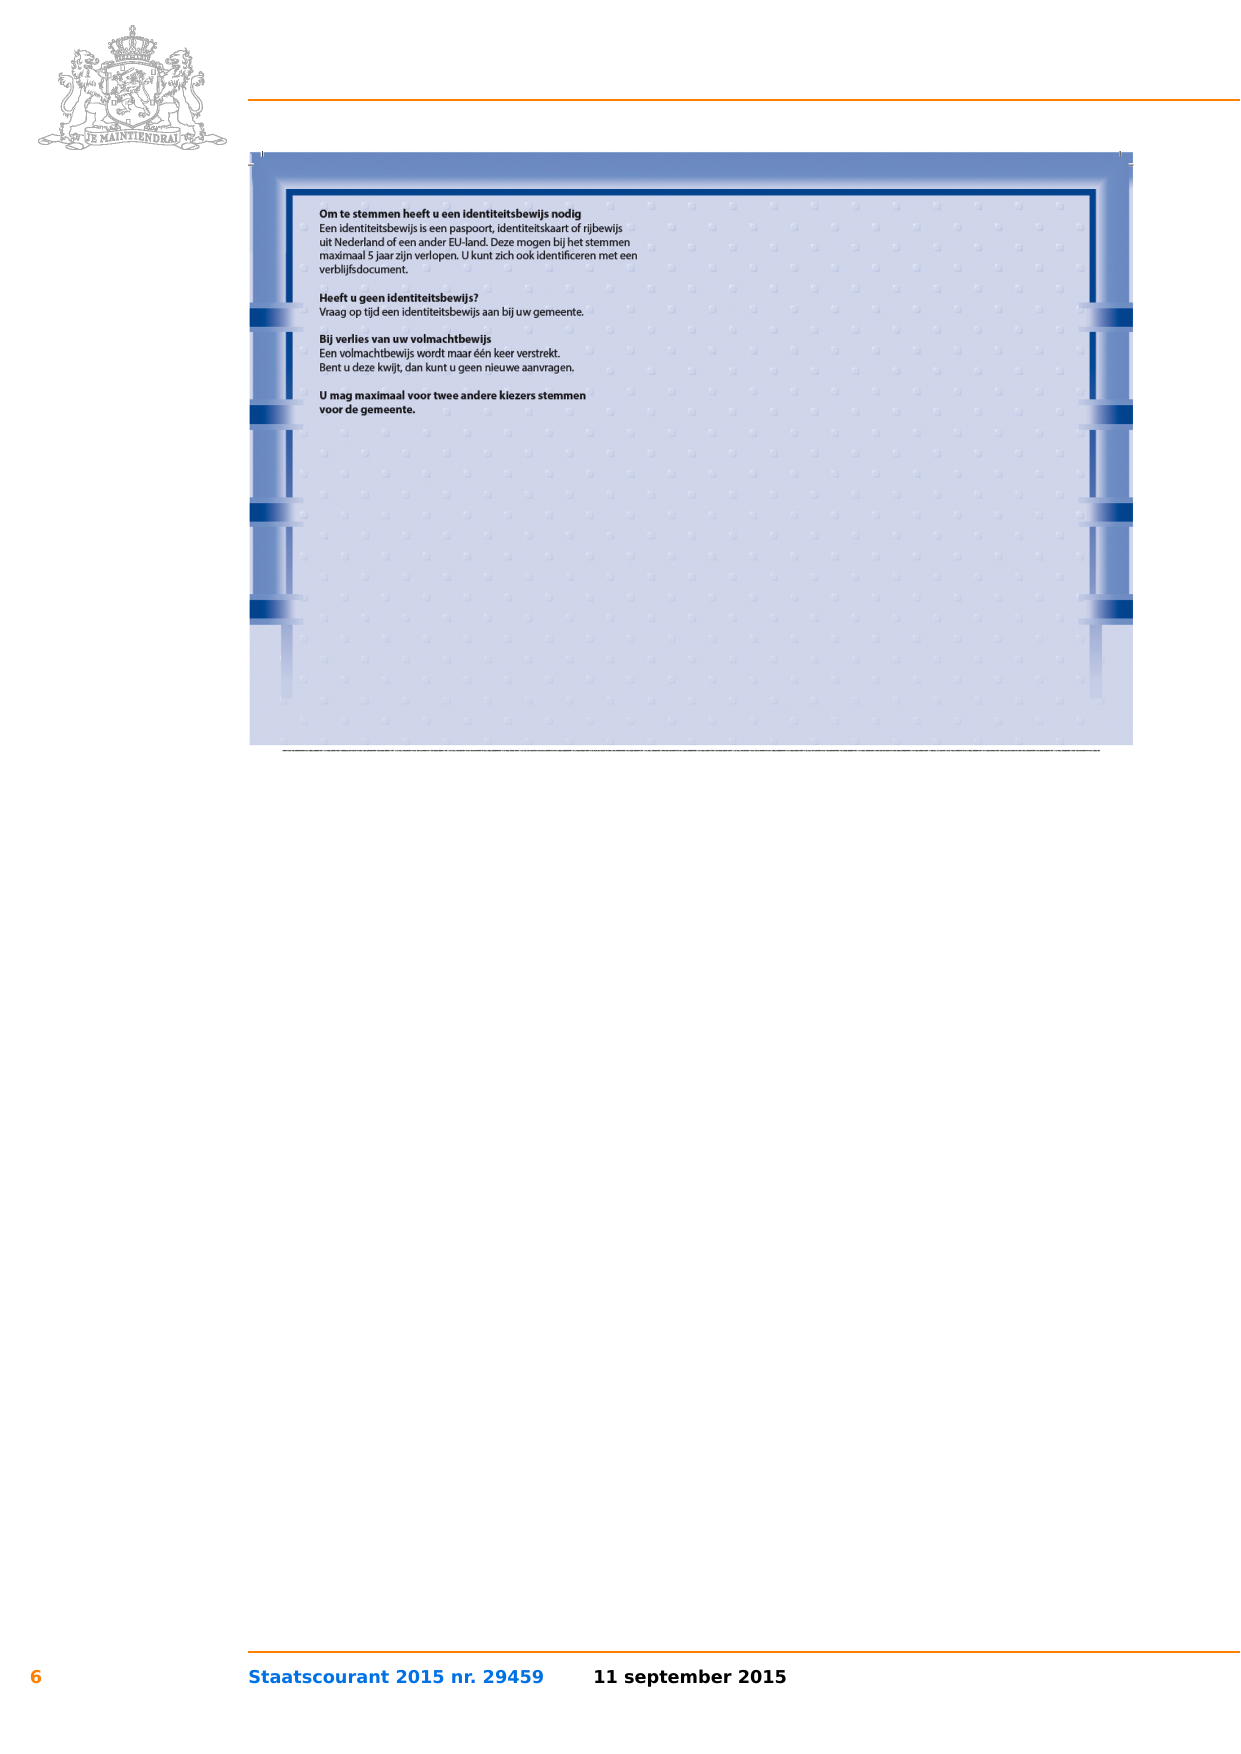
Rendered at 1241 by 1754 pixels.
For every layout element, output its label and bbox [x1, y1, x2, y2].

picture [248, 151, 1134, 755]
picture [38, 25, 227, 150]
